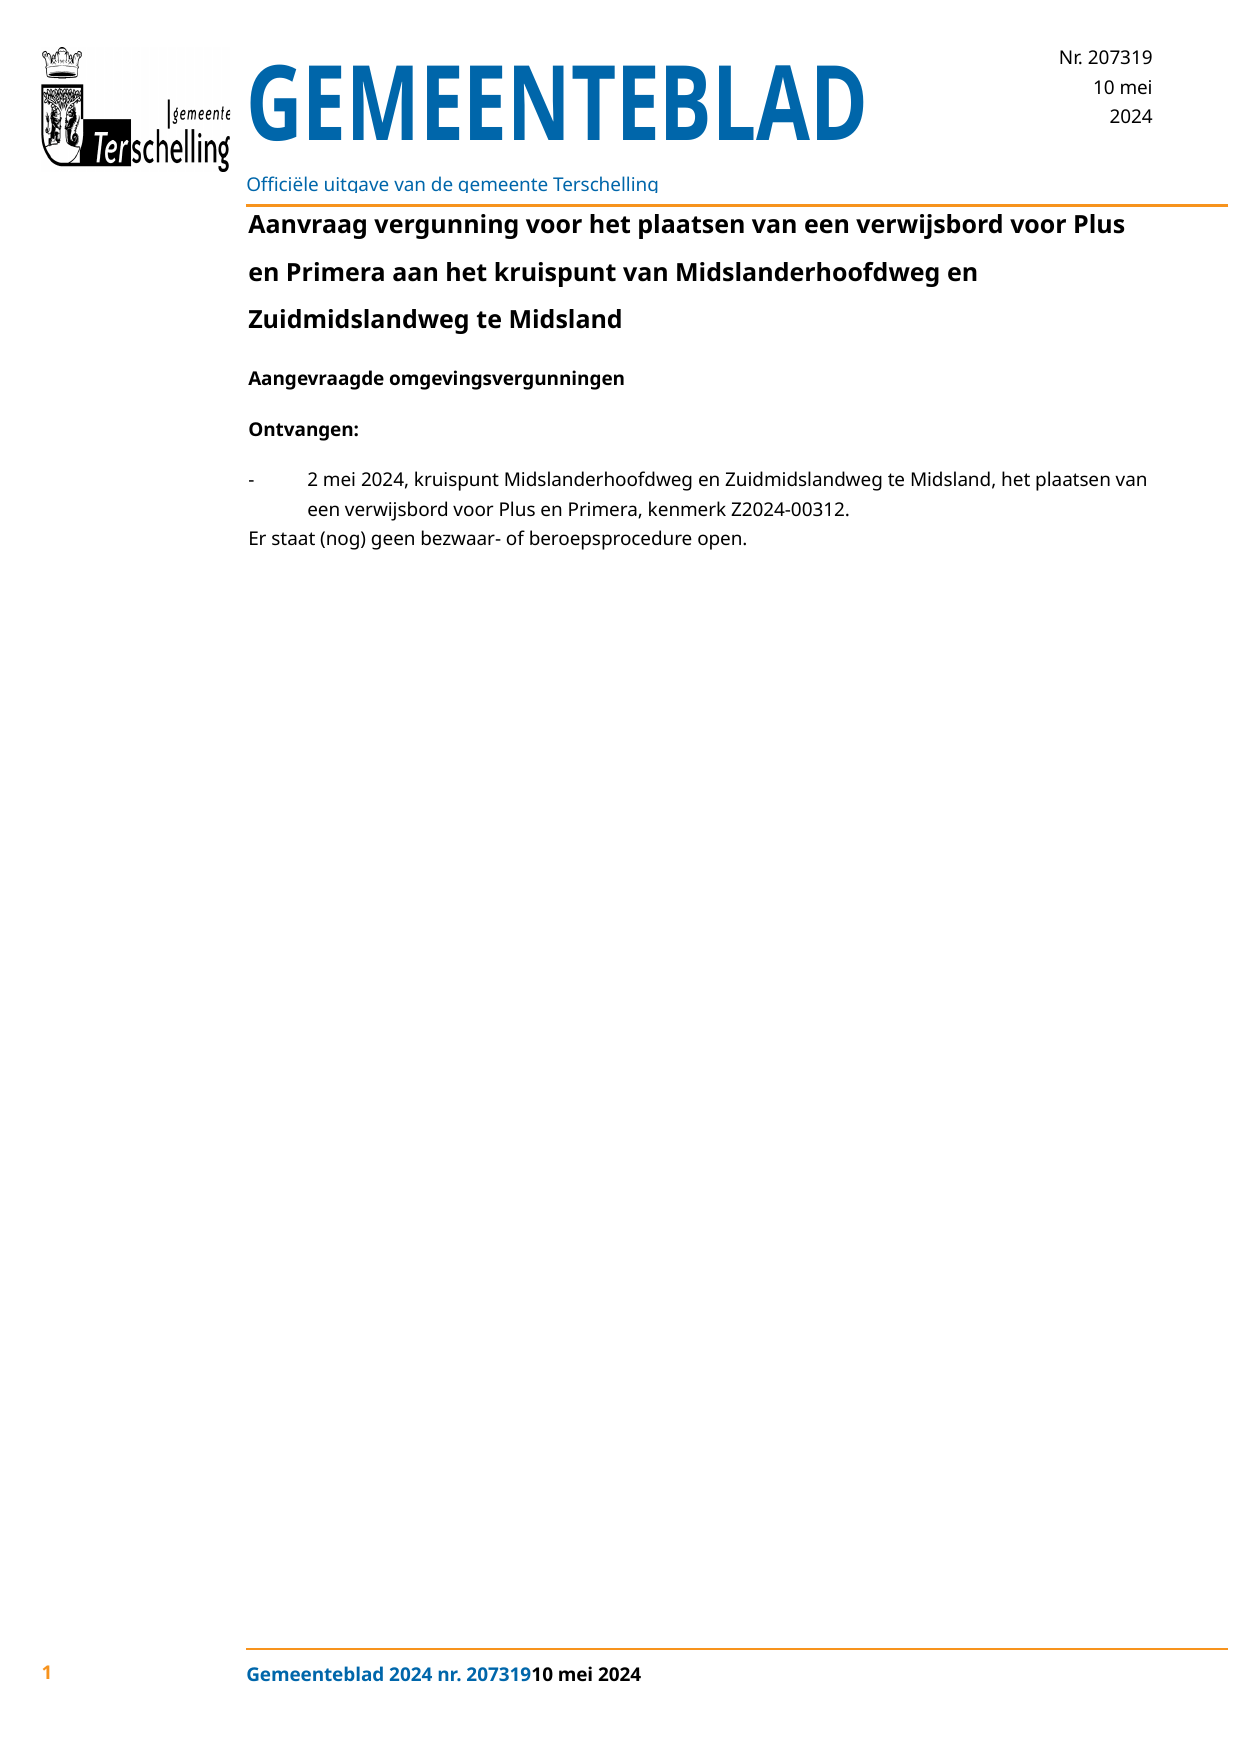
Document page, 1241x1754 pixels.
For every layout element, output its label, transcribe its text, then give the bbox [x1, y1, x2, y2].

text Aanvraag vergunning voor het plaatsen van een verwijsbord voor Plus en Primera aan het kruispunt van Midslanderhoofdweg en Zuidmidslandweg te Midsland [248, 207, 1152, 336]
list 2 mei 2024, kruispunt Midslanderhoofdweg en Zuidmidslandweg te Midsland, het plaatsen van een verwijsbord voor Plus en Primera, kenmerk Z2024-00312. [248, 466, 1152, 522]
picture [41, 47, 231, 172]
text Aangevraagde omgevingsvergunningen [248, 366, 1152, 391]
text Ontvangen: [248, 416, 1152, 442]
text Er staat (nog) geen bezwaar- of beroepsprocedure open. [248, 526, 1152, 551]
